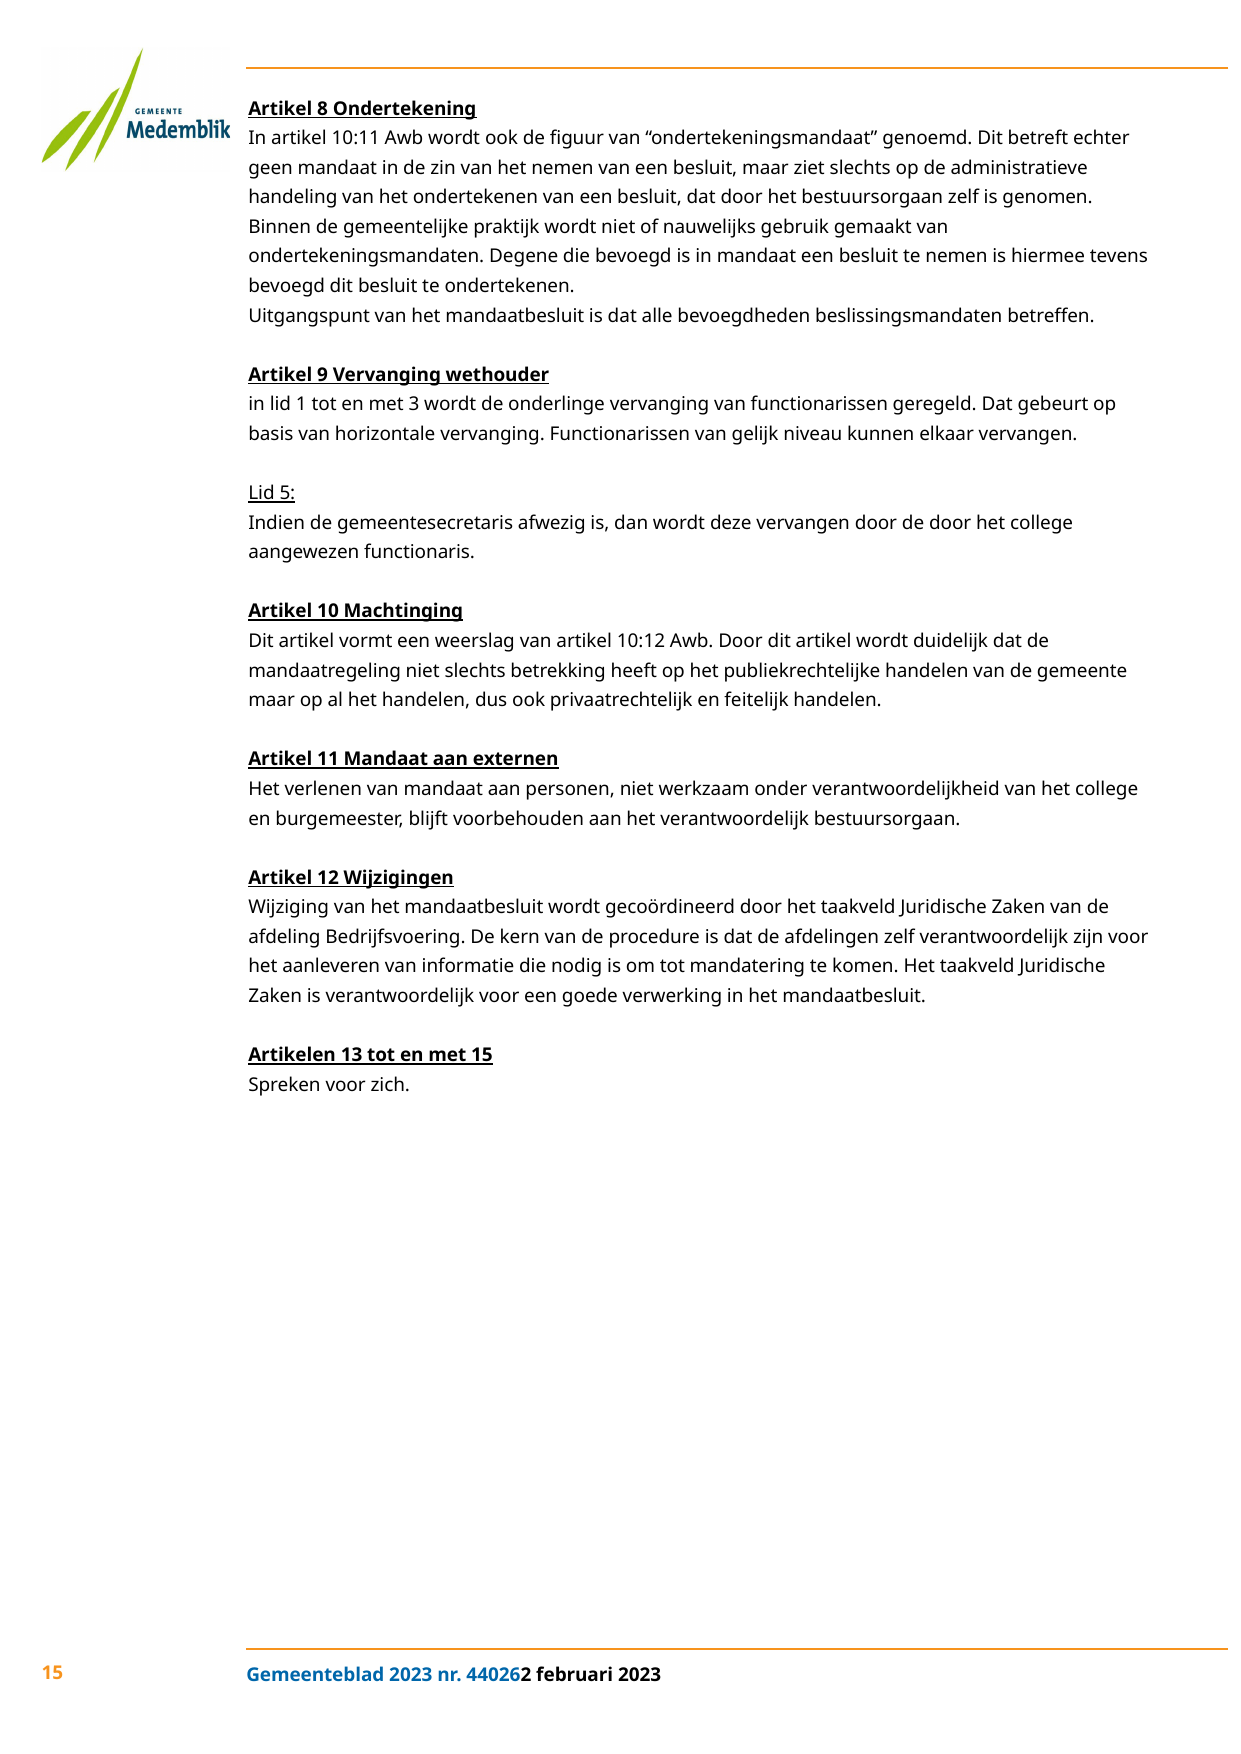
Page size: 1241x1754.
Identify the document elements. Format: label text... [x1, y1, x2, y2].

text Artikelen 13 tot en met 15 [248, 1041, 1152, 1067]
text Artikel 8 Ondertekening [248, 95, 1152, 121]
text Uitgangspunt van het mandaatbesluit is dat alle bevoegdheden beslissingsmandaten betreffen. [248, 302, 1152, 328]
text Artikel 12 Wijzigingen [248, 864, 1152, 890]
text Indien de gemeentesecretaris afwezig is, dan wordt deze vervangen door de door het college aangewezen functionaris. [248, 509, 1152, 564]
text Dit artikel vormt een weerslag van artikel 10:12 Awb. Door dit artikel wordt duidelijk dat de mandaatregeling niet slechts betrekking heeft op het publiekrechtelijke handelen van de gemeente maar op al het handelen, dus ook privaatrechtelijk en feitelijk handelen. [248, 627, 1152, 712]
text Artikel 10 Machtinging [248, 598, 1152, 623]
text in lid 1 tot en met 3 wordt de onderlinge vervanging van functionarissen geregeld. Dat gebeurt op basis van horizontale vervanging. Functionarissen van gelijk niveau kunnen elkaar vervangen. [248, 391, 1152, 446]
picture [41, 47, 231, 172]
text Het verlenen van mandaat aan personen, niet werkzaam onder verantwoordelijkheid van het college en burgemeester, blijft voorbehouden aan het verantwoordelijk bestuursorgaan. [248, 775, 1152, 831]
text Wijziging van het mandaatbesluit wordt gecoördineerd door het taakveld Juridische Zaken van de afdeling Bedrijfsvoering. De kern van de procedure is dat de afdelingen zelf verantwoordelijk zijn voor het aanleveren van informatie die nodig is om tot mandatering te komen. Het taakveld Juridische Zaken is verantwoordelijk voor een goede verwerking in het mandaatbesluit. [248, 893, 1152, 1008]
text Artikel 9 Vervanging wethouder [248, 361, 1152, 387]
text Spreken voor zich. [248, 1071, 1152, 1097]
text In artikel 10:11 Awb wordt ook de figuur van “ondertekeningsmandaat” genoemd. Dit betreft echter geen mandaat in de zin van het nemen van een besluit, maar ziet slechts op de administratieve handeling van het ondertekenen van een besluit, dat door het bestuursorgaan zelf is genomen. Binnen de gemeentelijke praktijk wordt niet of nauwelijks gebruik gemaakt van ondertekeningsmandaten. Degene die bevoegd is in mandaat een besluit te nemen is hiermee tevens bevoegd dit besluit te ondertekenen. [248, 124, 1152, 298]
text Lid 5: [248, 479, 1152, 505]
text Artikel 11 Mandaat aan externen [248, 746, 1152, 771]
